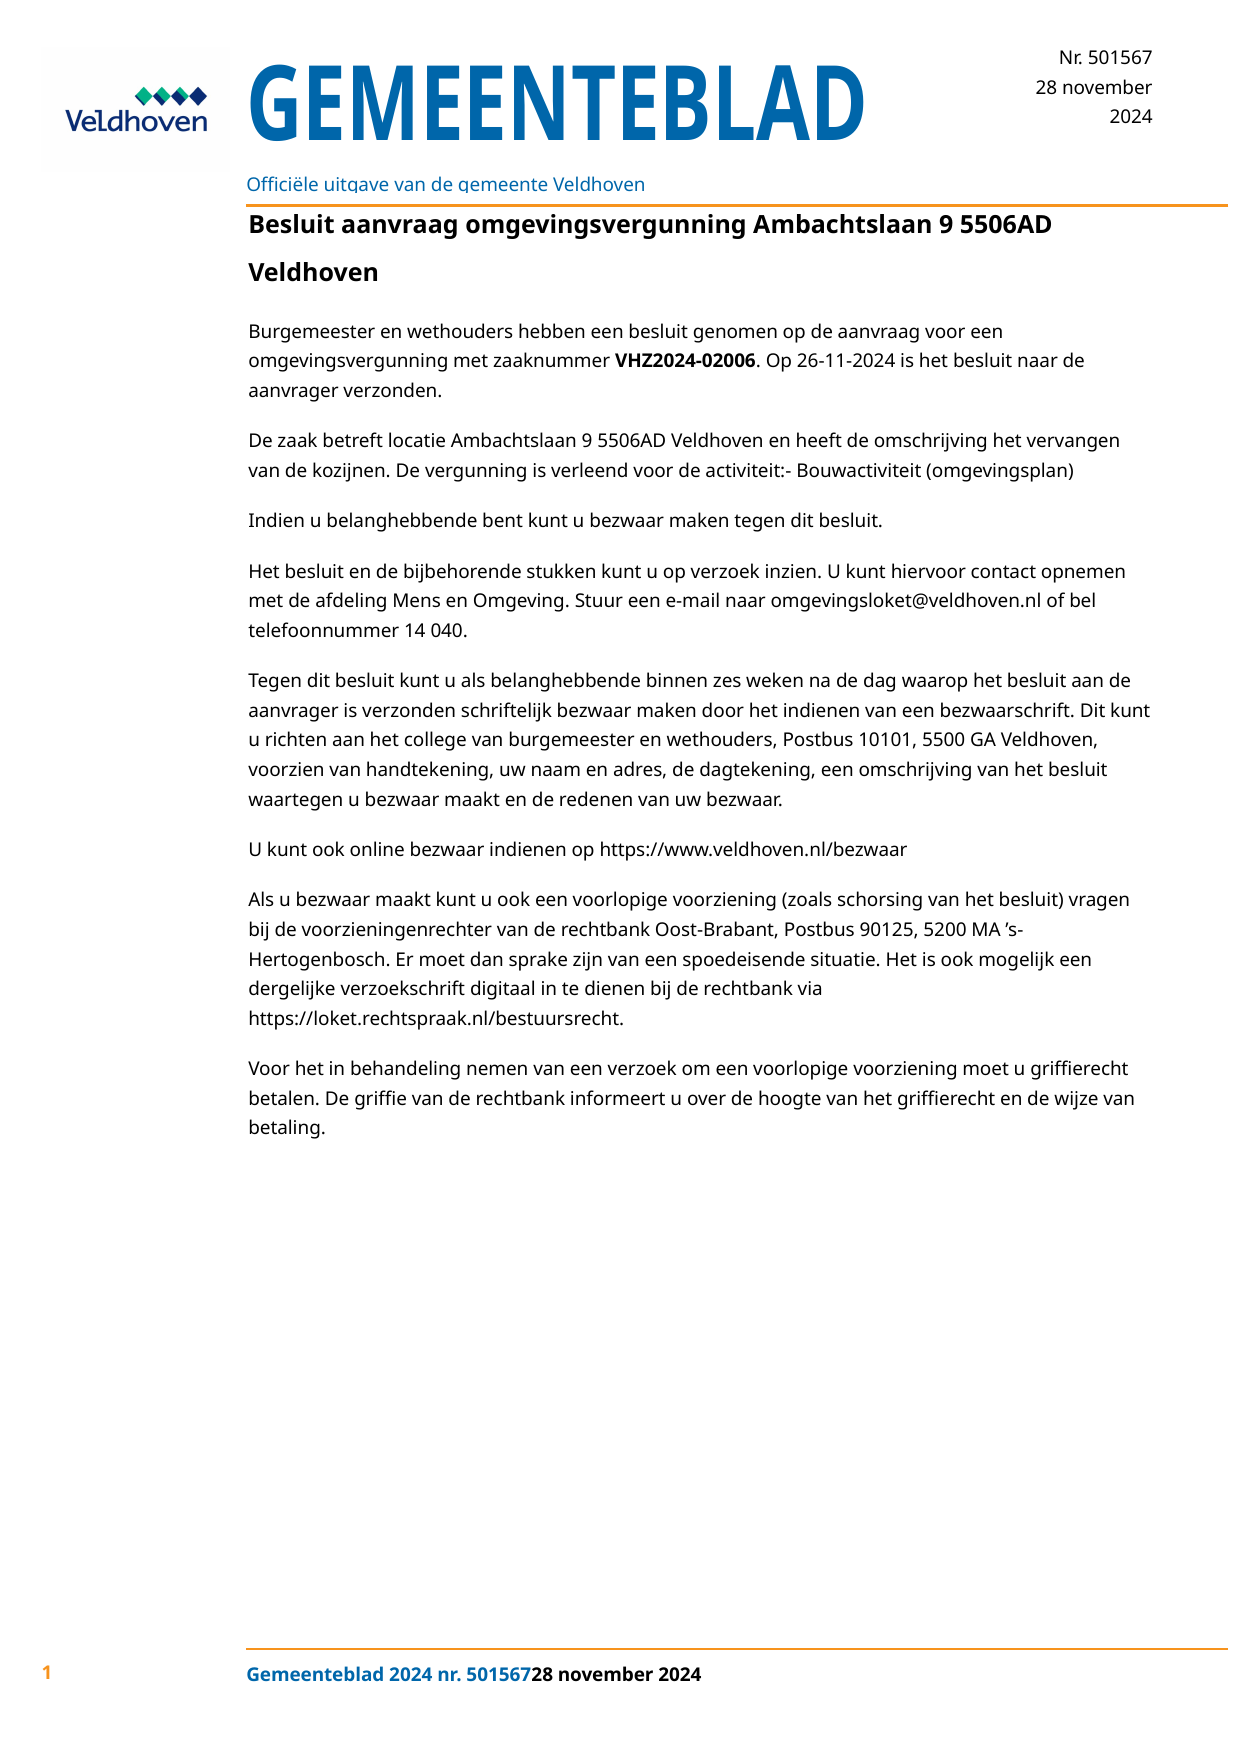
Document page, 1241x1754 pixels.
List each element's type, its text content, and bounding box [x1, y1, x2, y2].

text Als u bezwaar maakt kunt u ook een voorlopige voorziening (zoals schorsing van het besluit) vragen bij de voorzieningenrechter van de rechtbank Oost-Brabant, Postbus 90125, 5200 MA ’s-Hertogenbosch. Er moet dan sprake zijn van een spoedeisende situatie. Het is ook mogelijk een dergelijke verzoekschrift digitaal in te dienen bij de rechtbank via https://loket.rechtspraak.nl/bestuursrecht. [248, 887, 1152, 1031]
text Besluit aanvraag omgevingsvergunning Ambachtslaan 9 5506AD Veldhoven [248, 207, 1152, 288]
text Voor het in behandeling nemen van een verzoek om een voorlopige voorziening moet u griffierecht betalen. De griffie van de rechtbank informeert u over de hoogte van het griffierecht en de wijze van betaling. [248, 1055, 1152, 1140]
text Burgemeester en wethouders hebben een besluit genomen op de aanvraag voor een omgevingsvergunning met zaaknummer VHZ2024-02006. Op 26-11-2024 is het besluit naar de aanvrager verzonden. [248, 318, 1152, 403]
picture [41, 47, 231, 172]
text Indien u belanghebbende bent kunt u bezwaar maken tegen dit besluit. [248, 507, 1152, 533]
text Het besluit en de bijbehorende stukken kunt u op verzoek inzien. U kunt hiervoor contact opnemen met de afdeling Mens en Omgeving. Stuur een e-mail naar omgevingsloket@veldhoven.nl of bel telefoonnummer 14 040. [248, 558, 1152, 643]
text U kunt ook online bezwaar indienen op https://www.veldhoven.nl/bezwaar [248, 836, 1152, 862]
text Tegen dit besluit kunt u als belanghebbende binnen zes weken na de dag waarop het besluit aan de aanvrager is verzonden schriftelijk bezwaar maken door het indienen van een bezwaarschrift. Dit kunt u richten aan het college van burgemeester en wethouders, Postbus 10101, 5500 GA Veldhoven, voorzien van handtekening, uw naam en adres, de dagtekening, een omschrijving van het besluit waartegen u bezwaar maakt en de redenen van uw bezwaar. [248, 667, 1152, 812]
text De zaak betreft locatie Ambachtslaan 9 5506AD Veldhoven en heeft de omschrijving het vervangen van de kozijnen. De vergunning is verleend voor de activiteit:- Bouwactiviteit (omgevingsplan) [248, 427, 1152, 483]
